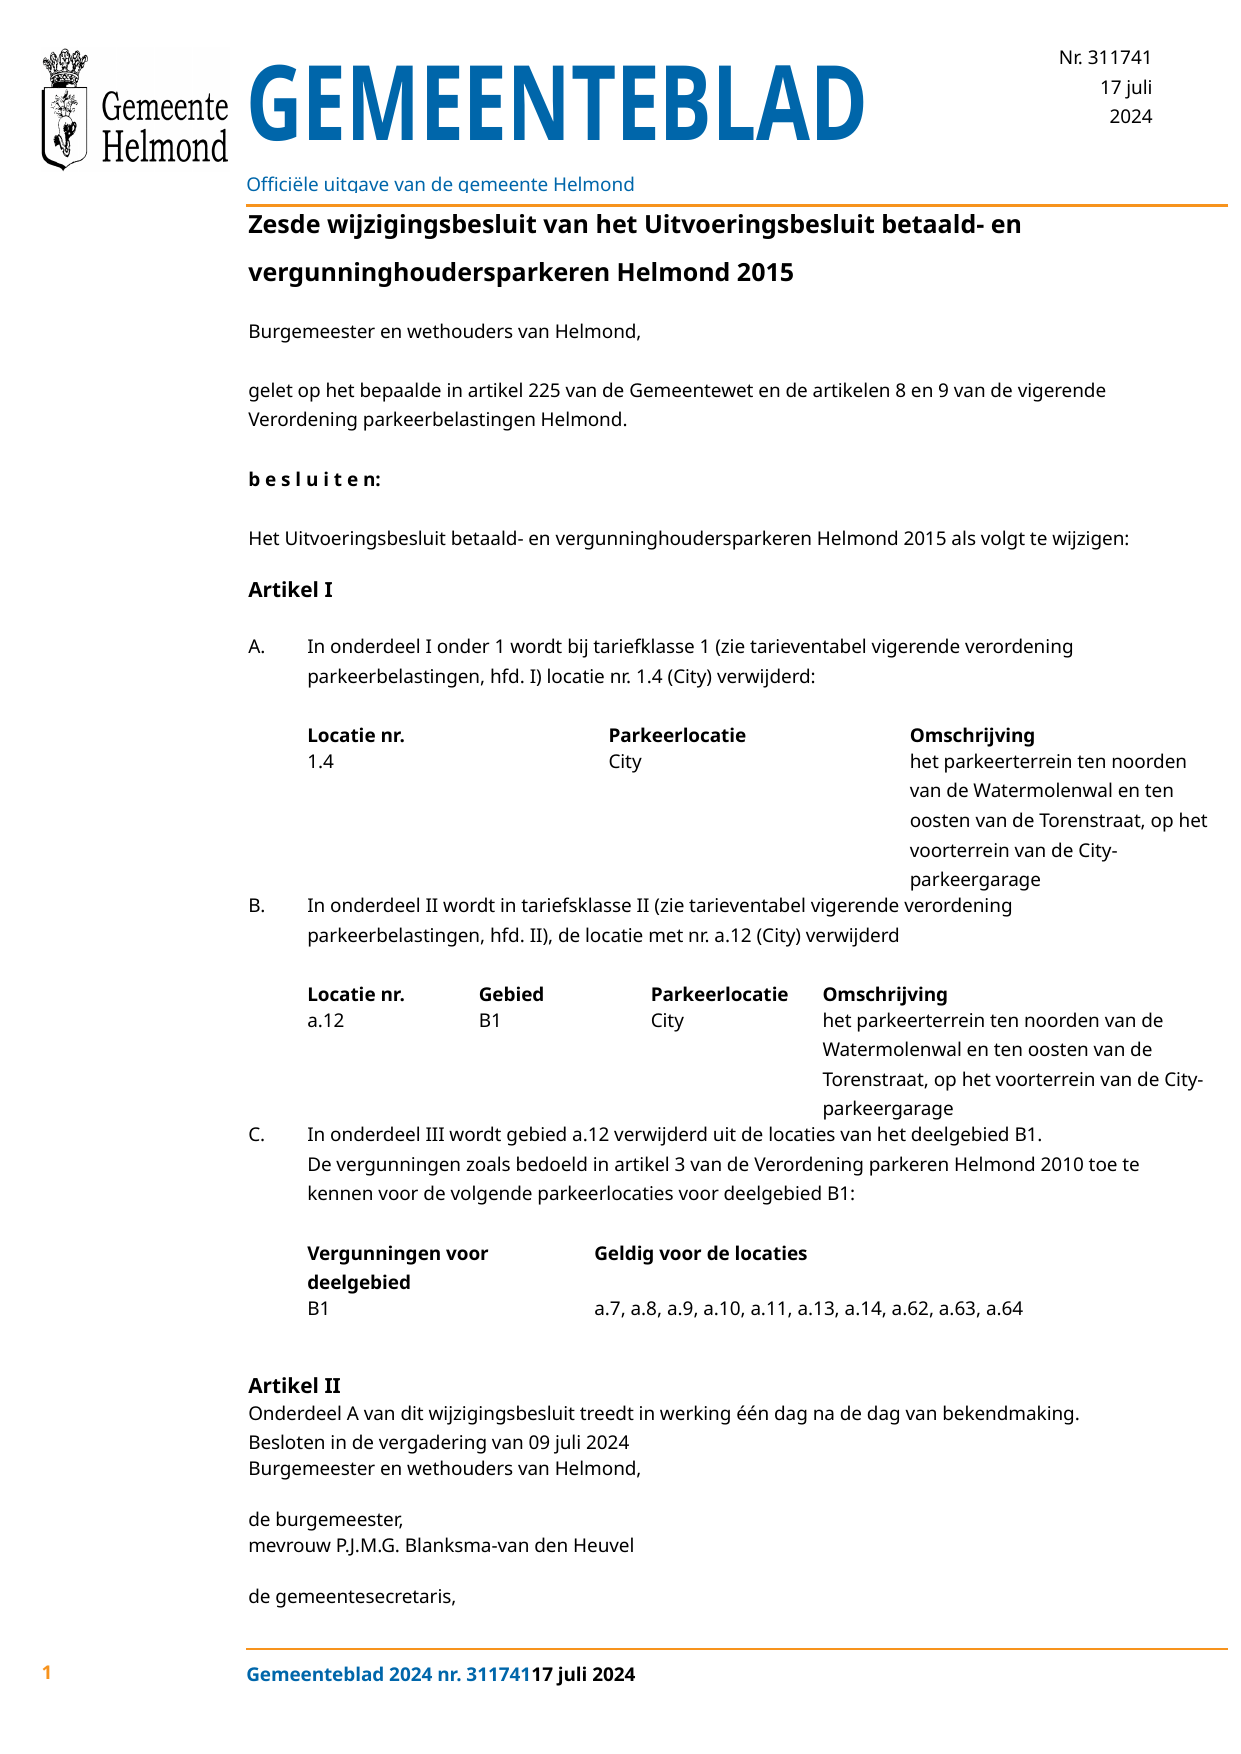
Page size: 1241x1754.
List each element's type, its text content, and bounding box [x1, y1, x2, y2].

text de burgemeester, [248, 1507, 1152, 1532]
picture [41, 47, 231, 172]
list De vergunningen zoals bedoeld in artikel 3 van de Verordening parkeren Helmond 2010 toe te kennen voor de volgende parkeerlocaties voor deelgebied B1: [248, 1151, 1152, 1206]
table_cell City [608, 748, 909, 892]
table_header Parkeerlocatie [608, 722, 909, 748]
list In onderdeel III wordt gebied a.12 verwijderd uit de locaties van het deelgebied B1. [248, 1121, 1152, 1147]
table_header Omschrijving [910, 722, 1211, 748]
text mevrouw P.J.M.G. Blanksma-van den Heuvel [248, 1532, 1152, 1558]
table_cell City [651, 1007, 822, 1121]
table_cell 1.4 [307, 748, 608, 892]
table_cell a.12 [307, 1007, 479, 1121]
table_cell het parkeerterrein ten noorden van de Watermolenwal en ten oosten van de Torenstraat, op het voorterrein van de City-parkeergarage [822, 1007, 1211, 1121]
list In onderdeel II wordt in tariefsklasse II (zie tarieventabel vigerende verordening parkeerbelastingen, hfd. II), de locatie met nr. a.12 (City) verwijderd [248, 892, 1152, 947]
text Zesde wijzigingsbesluit van het Uitvoeringsbesluit betaald- en vergunninghoudersparkeren Helmond 2015 [248, 207, 1152, 288]
text Het Uitvoeringsbesluit betaald- en vergunninghoudersparkeren Helmond 2015 als volgt te wijzigen: [248, 525, 1152, 551]
text Artikel I [248, 575, 1152, 604]
table_header Gebied [479, 981, 651, 1007]
table_header Omschrijving [822, 981, 1211, 1007]
table_header Geldig voor de locaties [594, 1240, 1211, 1295]
table_header Locatie nr. [307, 981, 479, 1007]
text b e s l u i t e n: [248, 466, 1152, 492]
table_cell B1 [479, 1007, 651, 1121]
text Artikel II [248, 1371, 1152, 1400]
text Besloten in de vergadering van 09 juli 2024 [248, 1429, 1152, 1455]
table_header Parkeerlocatie [651, 981, 822, 1007]
list In onderdeel I onder 1 wordt bij tariefklasse 1 (zie tarieventabel vigerende verordening parkeerbelastingen, hfd. I) locatie nr. 1.4 (City) verwijderd: [248, 633, 1152, 689]
table_cell B1 [307, 1295, 594, 1321]
text de gemeentesecretaris, [248, 1584, 1152, 1609]
table_cell a.7, a.8, a.9, a.10, a.11, a.13, a.14, a.62, a.63, a.64 [594, 1295, 1211, 1321]
text Burgemeester en wethouders van Helmond, [248, 318, 1152, 344]
text Burgemeester en wethouders van Helmond, [248, 1455, 1152, 1481]
table_header Locatie nr. [307, 722, 608, 748]
table_cell het parkeerterrein ten noorden van de Watermolenwal en ten oosten van de Torenstraat, op het voorterrein van de City-parkeergarage [910, 748, 1211, 892]
text Onderdeel A van dit wijzigingsbesluit treedt in werking één dag na de dag van bekendmaking. [248, 1400, 1152, 1426]
text gelet op het bepaalde in artikel 225 van de Gemeentewet en de artikelen 8 en 9 van de vigerende Verordening parkeerbelastingen Helmond. [248, 377, 1152, 432]
table_header Vergunningen voor deelgebied [307, 1240, 594, 1295]
